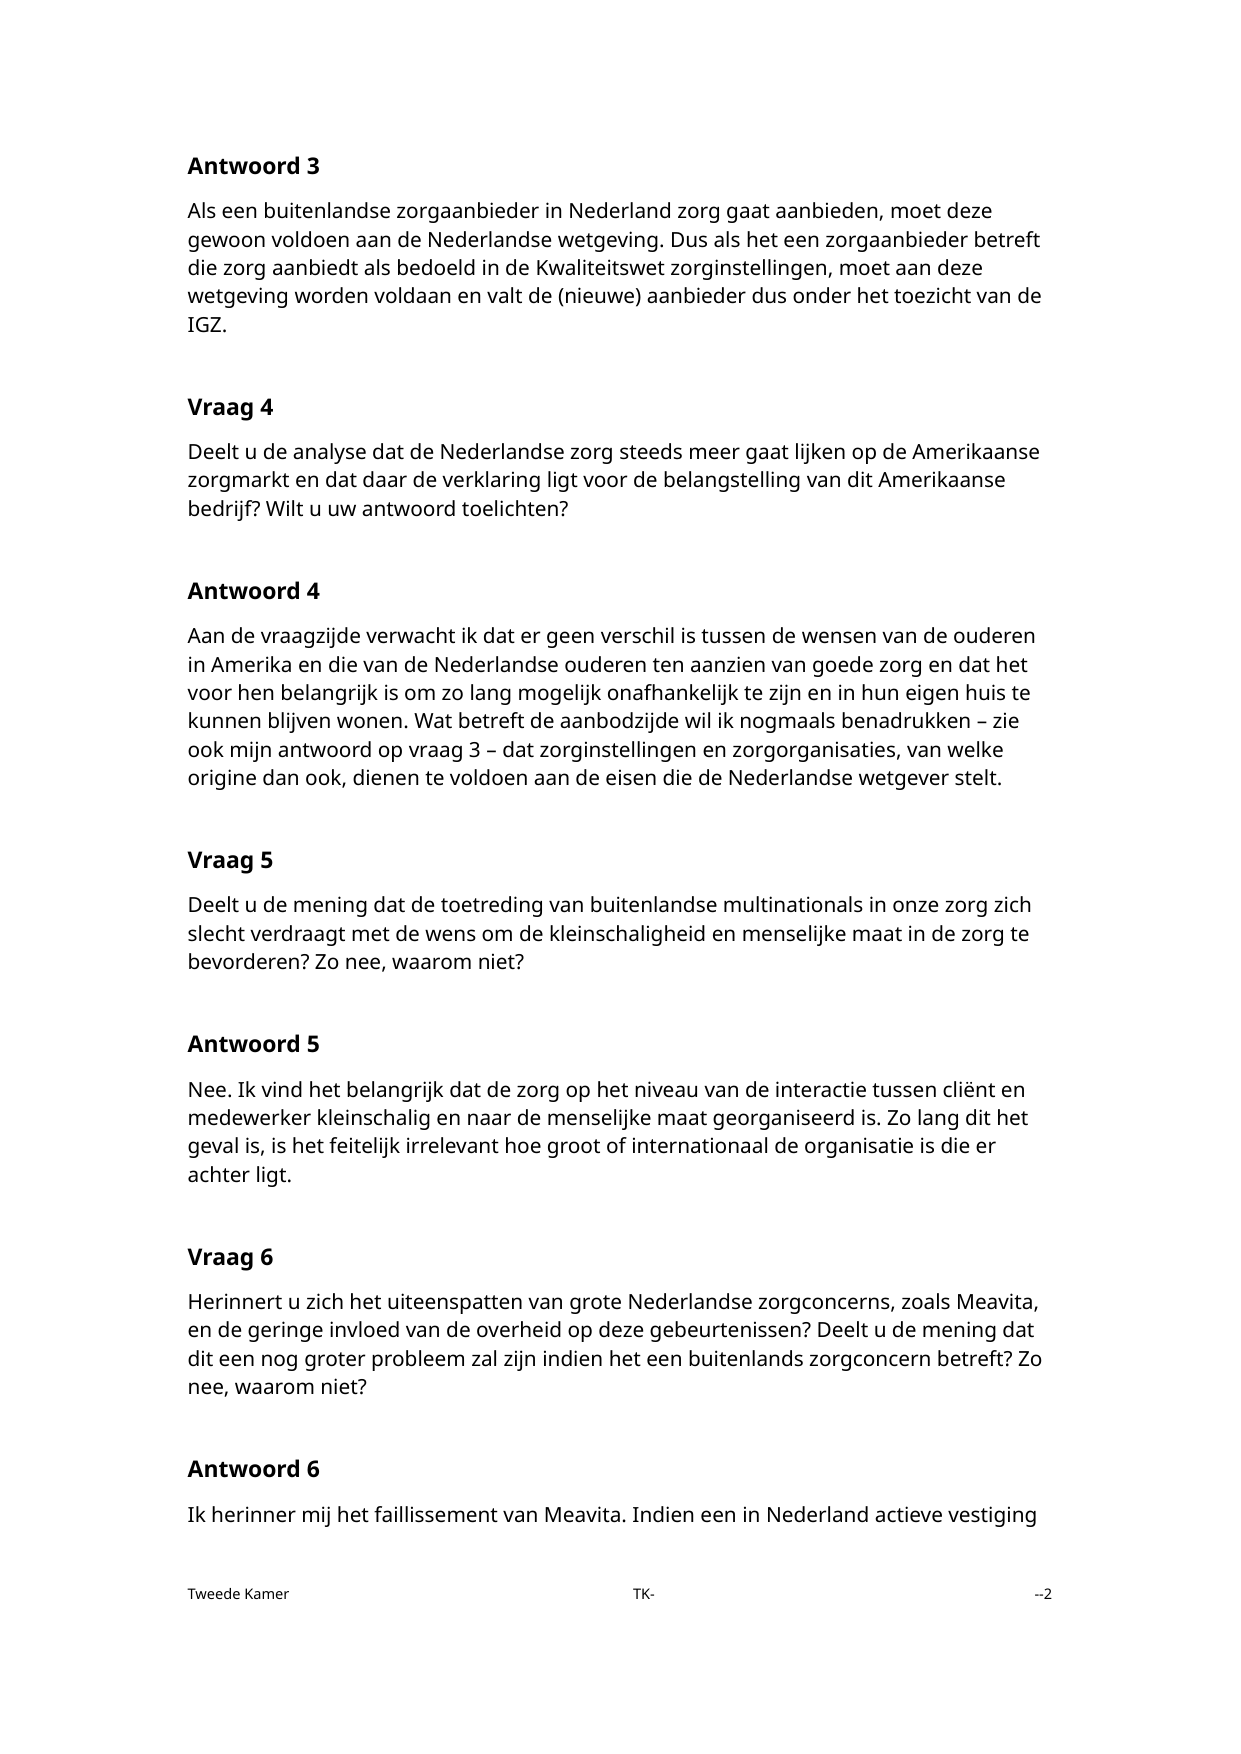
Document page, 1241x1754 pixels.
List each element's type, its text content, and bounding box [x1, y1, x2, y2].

subtitle Antwoord 4 [187, 575, 1053, 606]
subtitle Antwoord 3 [187, 150, 1053, 181]
text Deelt u de mening dat de toetreding van buitenlandse multinationals in onze zorg zich slecht verdraagt met de wens om de kleinschaligheid en menselijke maat in de zorg te bevorderen? Zo nee, waarom niet? [187, 891, 1053, 976]
subtitle Vraag 5 [187, 844, 1053, 876]
subtitle Vraag 4 [187, 391, 1053, 422]
subtitle Antwoord 6 [187, 1453, 1053, 1485]
text Als een buitenlandse zorgaanbieder in Nederland zorg gaat aanbieden, moet deze gewoon voldoen aan de Nederlandse wetgeving. Dus als het een zorgaanbieder betreft die zorg aanbiedt als bedoeld in de Kwaliteitswet zorginstellingen, moet aan deze wetgeving worden voldaan en valt de (nieuwe) aanbieder dus onder het toezicht van de IGZ. [187, 196, 1053, 338]
text Herinnert u zich het uiteenspatten van grote Nederlandse zorgconcerns, zoals Meavita, en de geringe invloed van de overheid op deze gebeurtenissen? Deelt u de mening dat dit een nog groter probleem zal zijn indien het een buitenlands zorgconcern betreft? Zo nee, waarom niet? [187, 1287, 1053, 1401]
subtitle Vraag 6 [187, 1241, 1053, 1272]
text Deelt u de analyse dat de Nederlandse zorg steeds meer gaat lijken op de Amerikaanse zorgmarkt en dat daar de verklaring ligt voor de belangstelling van dit Amerikaanse bedrijf? Wilt u uw antwoord toelichten? [187, 437, 1053, 522]
subtitle Antwoord 5 [187, 1028, 1053, 1060]
text Ik herinner mij het faillissement van Meavita. Indien een in Nederland actieve vestiging [187, 1500, 1053, 1528]
text Nee. Ik vind het belangrijk dat de zorg op het niveau van de interactie tussen cliënt en medewerker kleinschalig en naar de menselijke maat georganiseerd is. Zo lang dit het geval is, is het feitelijk irrelevant hoe groot of internationaal de organisatie is die er achter ligt. [187, 1075, 1053, 1188]
text Aan de vraagzijde verwacht ik dat er geen verschil is tussen de wensen van de ouderen in Amerika en die van de Nederlandse ouderen ten aanzien van goede zorg en dat het voor hen belangrijk is om zo lang mogelijk onafhankelijk te zijn en in hun eigen huis te kunnen blijven wonen. Wat betreft de aanbodzijde wil ik nogmaals benadrukken – zie ook mijn antwoord op vraag 3 – dat zorginstellingen en zorgorganisaties, van welke origine dan ook, dienen te voldoen aan de eisen die de Nederlandse wetgever stelt. [187, 621, 1053, 792]
